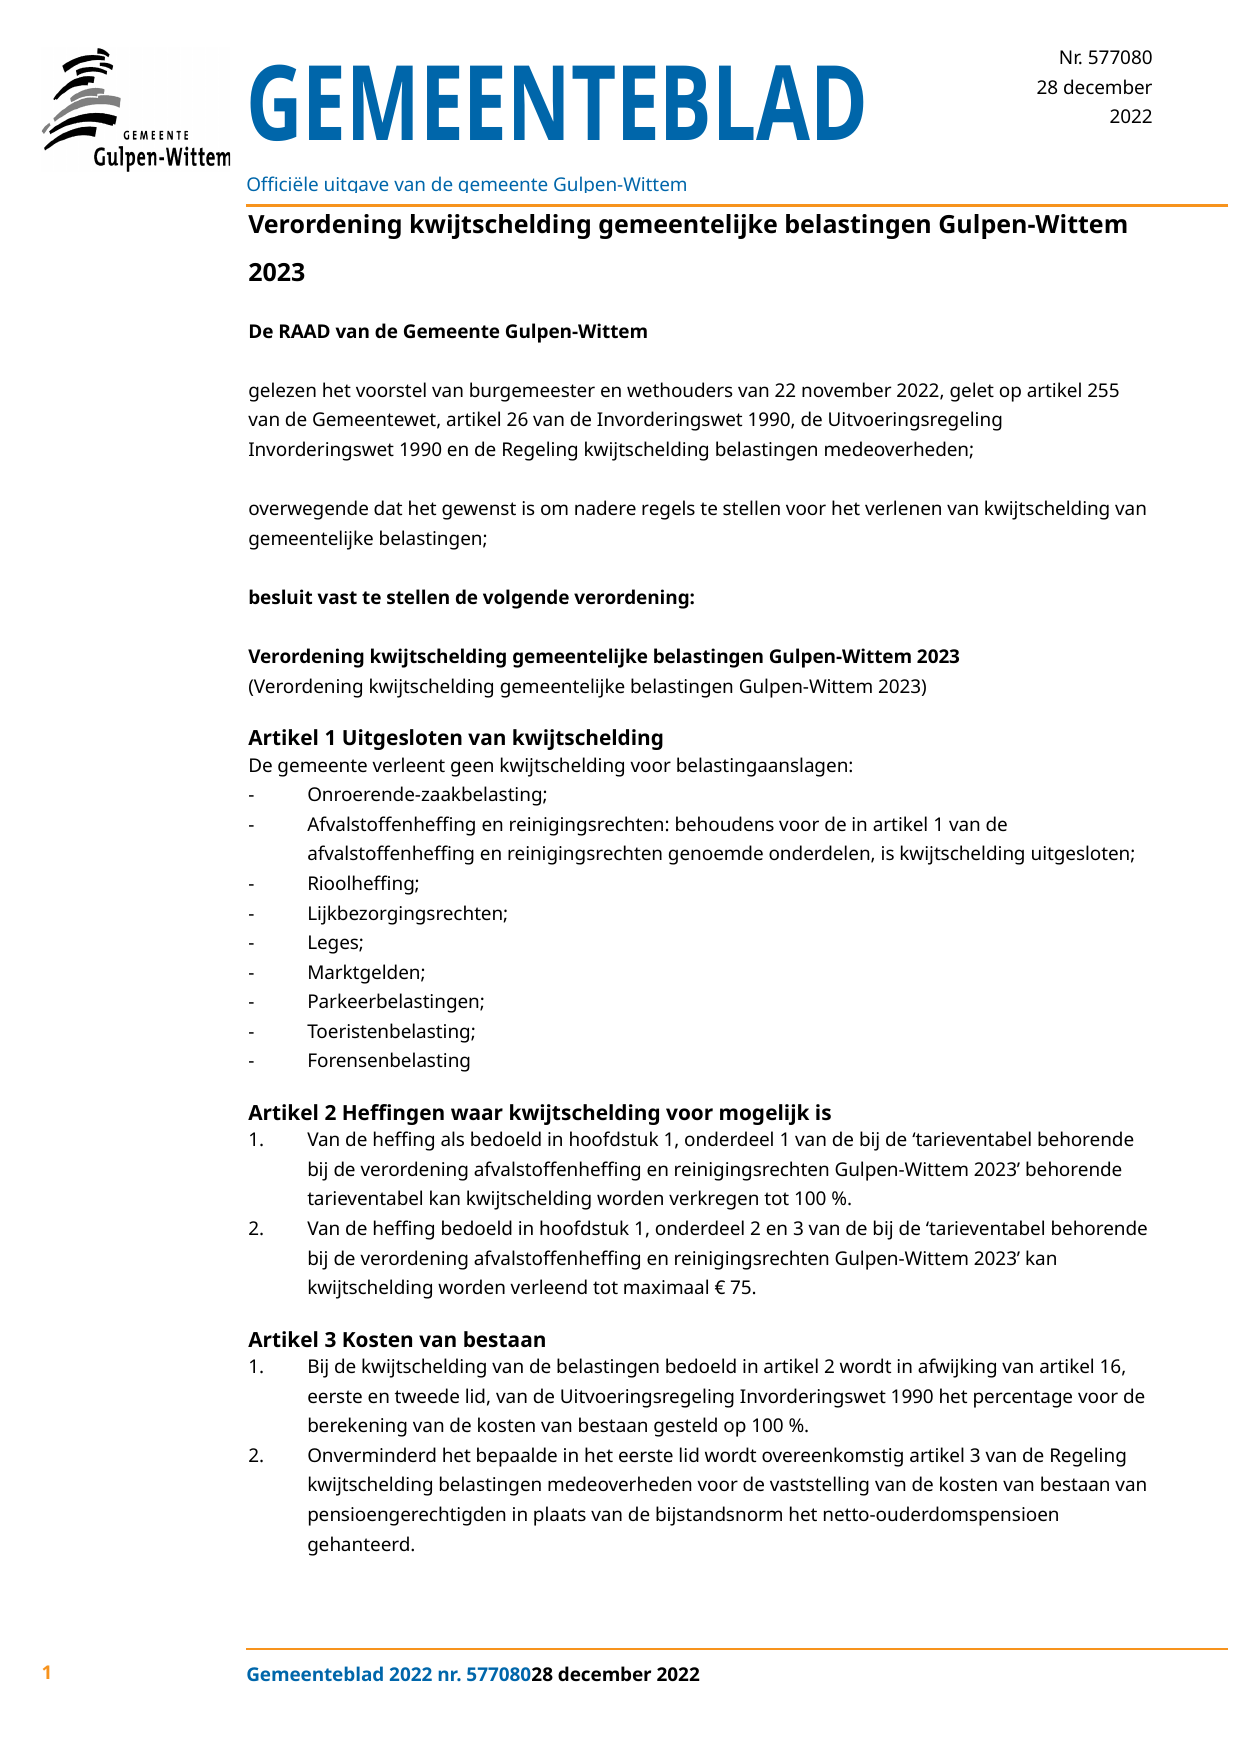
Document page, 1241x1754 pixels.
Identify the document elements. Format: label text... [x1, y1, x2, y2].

list Van de heffing als bedoeld in hoofdstuk 1, onderdeel 1 van de bij de ‘tarieventabel behorende bij de verordening afvalstoffenheffing en reinigingsrechten Gulpen-Wittem 2023’ behorende tarieventabel kan kwijtschelding worden verkregen tot 100 %. [248, 1126, 1152, 1211]
text overwegende dat het gewenst is om nadere regels te stellen voor het verlenen van kwijtschelding van gemeentelijke belastingen; [248, 495, 1152, 551]
list Onverminderd het bepaalde in het eerste lid wordt overeenkomstig artikel 3 van de Regeling kwijtschelding belastingen medeoverheden voor de vaststelling van de kosten van bestaan van pensioengerechtigden in plaats van de bijstandsnorm het netto-ouderdomspensioen gehanteerd. [248, 1442, 1152, 1556]
text Artikel 2 Heffingen waar kwijtschelding voor mogelijk is [248, 1098, 1152, 1126]
list Bij de kwijtschelding van de belastingen bedoeld in artikel 2 wordt in afwijking van artikel 16, eerste en tweede lid, van de Uitvoeringsregeling Invorderingswet 1990 het percentage voor de berekening van de kosten van bestaan gesteld op 100 %. [248, 1353, 1152, 1438]
list Van de heffing bedoeld in hoofdstuk 1, onderdeel 2 en 3 van de bij de ‘tarieventabel behorende bij de verordening afvalstoffenheffing en reinigingsrechten Gulpen-Wittem 2023’ kan kwijtschelding worden verleend tot maximaal € 75. [248, 1215, 1152, 1300]
text Artikel 3 Kosten van bestaan [248, 1325, 1152, 1353]
list Afvalstoffenheffing en reinigingsrechten: behoudens voor de in artikel 1 van de afvalstoffenheffing en reinigingsrechten genoemde onderdelen, is kwijtschelding uitgesloten; [248, 811, 1152, 866]
text Artikel 1 Uitgesloten van kwijtschelding [248, 723, 1152, 752]
list Forensenbelasting [248, 1048, 1152, 1073]
text De RAAD van de Gemeente Gulpen-Wittem [248, 318, 1152, 344]
list Marktgelden; [248, 959, 1152, 984]
list Rioolheffing; [248, 870, 1152, 896]
list Lijkbezorgingsrechten; [248, 900, 1152, 925]
text De gemeente verleent geen kwijtschelding voor belastingaanslagen: [248, 752, 1152, 777]
text Verordening kwijtschelding gemeentelijke belastingen Gulpen-Wittem 2023 [248, 207, 1152, 288]
text besluit vast te stellen de volgende verordening: [248, 584, 1152, 610]
list Onroerende-zaakbelasting; [248, 781, 1152, 807]
picture [41, 47, 231, 172]
text Verordening kwijtschelding gemeentelijke belastingen Gulpen-Wittem 2023 [248, 643, 1152, 669]
list Leges; [248, 929, 1152, 955]
list Parkeerbelastingen; [248, 988, 1152, 1014]
list Toeristenbelasting; [248, 1018, 1152, 1044]
text (Verordening kwijtschelding gemeentelijke belastingen Gulpen-Wittem 2023) [248, 673, 1152, 699]
text gelezen het voorstel van burgemeester en wethouders van 22 november 2022, gelet op artikel 255 van de Gemeentewet, artikel 26 van de Invorderingswet 1990, de Uitvoeringsregeling Invorderingswet 1990 en de Regeling kwijtschelding belastingen medeoverheden; [248, 377, 1152, 462]
